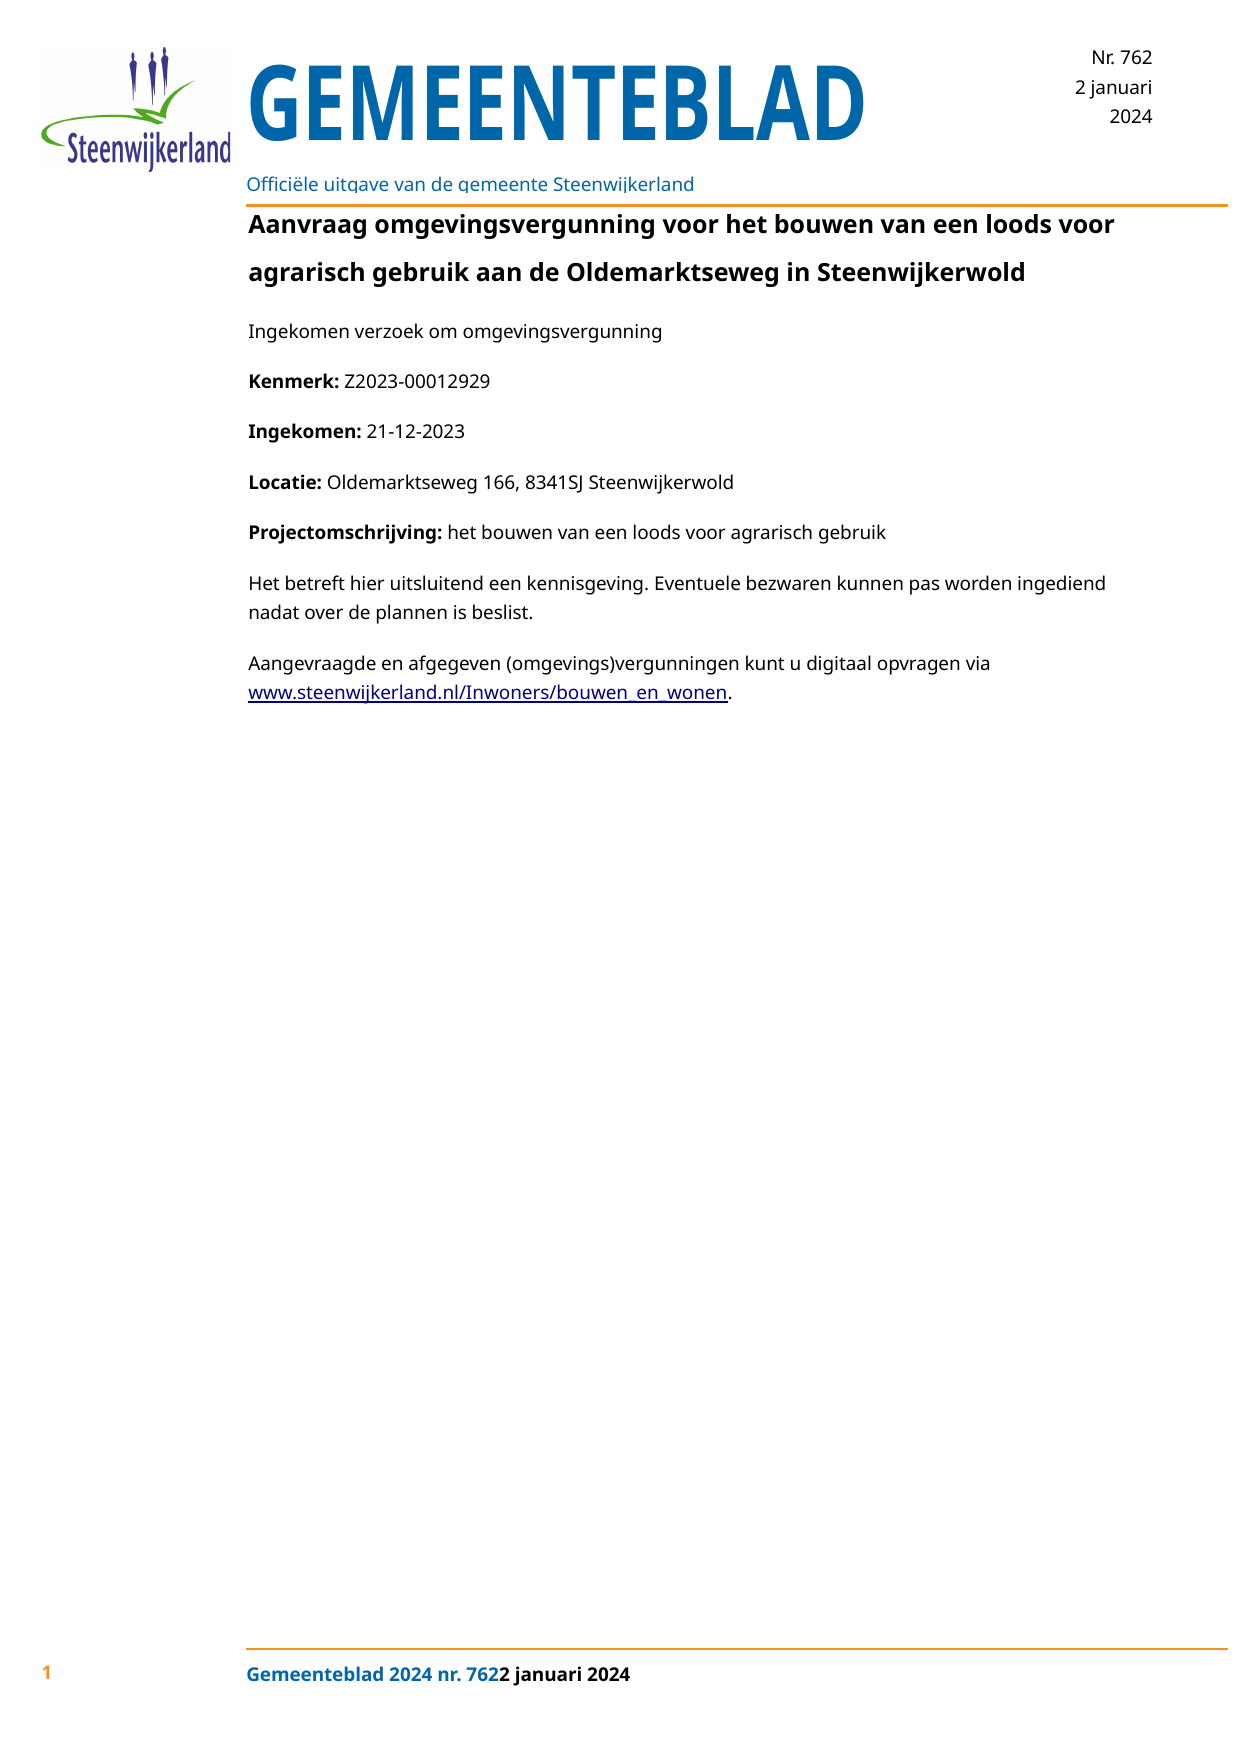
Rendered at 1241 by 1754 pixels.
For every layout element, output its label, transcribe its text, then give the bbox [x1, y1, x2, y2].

text Kenmerk: Z2023-00012929 [248, 368, 1152, 394]
text Aanvraag omgevingsvergunning voor het bouwen van een loods voor agrarisch gebruik aan de Oldemarktseweg in Steenwijkerwold [248, 207, 1152, 288]
text Ingekomen verzoek om omgevingsvergunning [248, 318, 1152, 344]
text Het betreft hier uitsluitend een kennisgeving. Eventuele bezwaren kunnen pas worden ingediend nadat over de plannen is beslist. [248, 570, 1152, 625]
text Aangevraagde en afgegeven (omgevings)vergunningen kunt u digitaal opvragen via www.steenwijkerland.nl/Inwoners/bouwen_en_wonen. [248, 650, 1152, 705]
text Locatie: Oldemarktseweg 166, 8341SJ Steenwijkerwold [248, 469, 1152, 495]
text Ingekomen: 21-12-2023 [248, 419, 1152, 444]
text Projectomschrijving: het bouwen van een loods voor agrarisch gebruik [248, 519, 1152, 545]
picture [41, 47, 231, 172]
